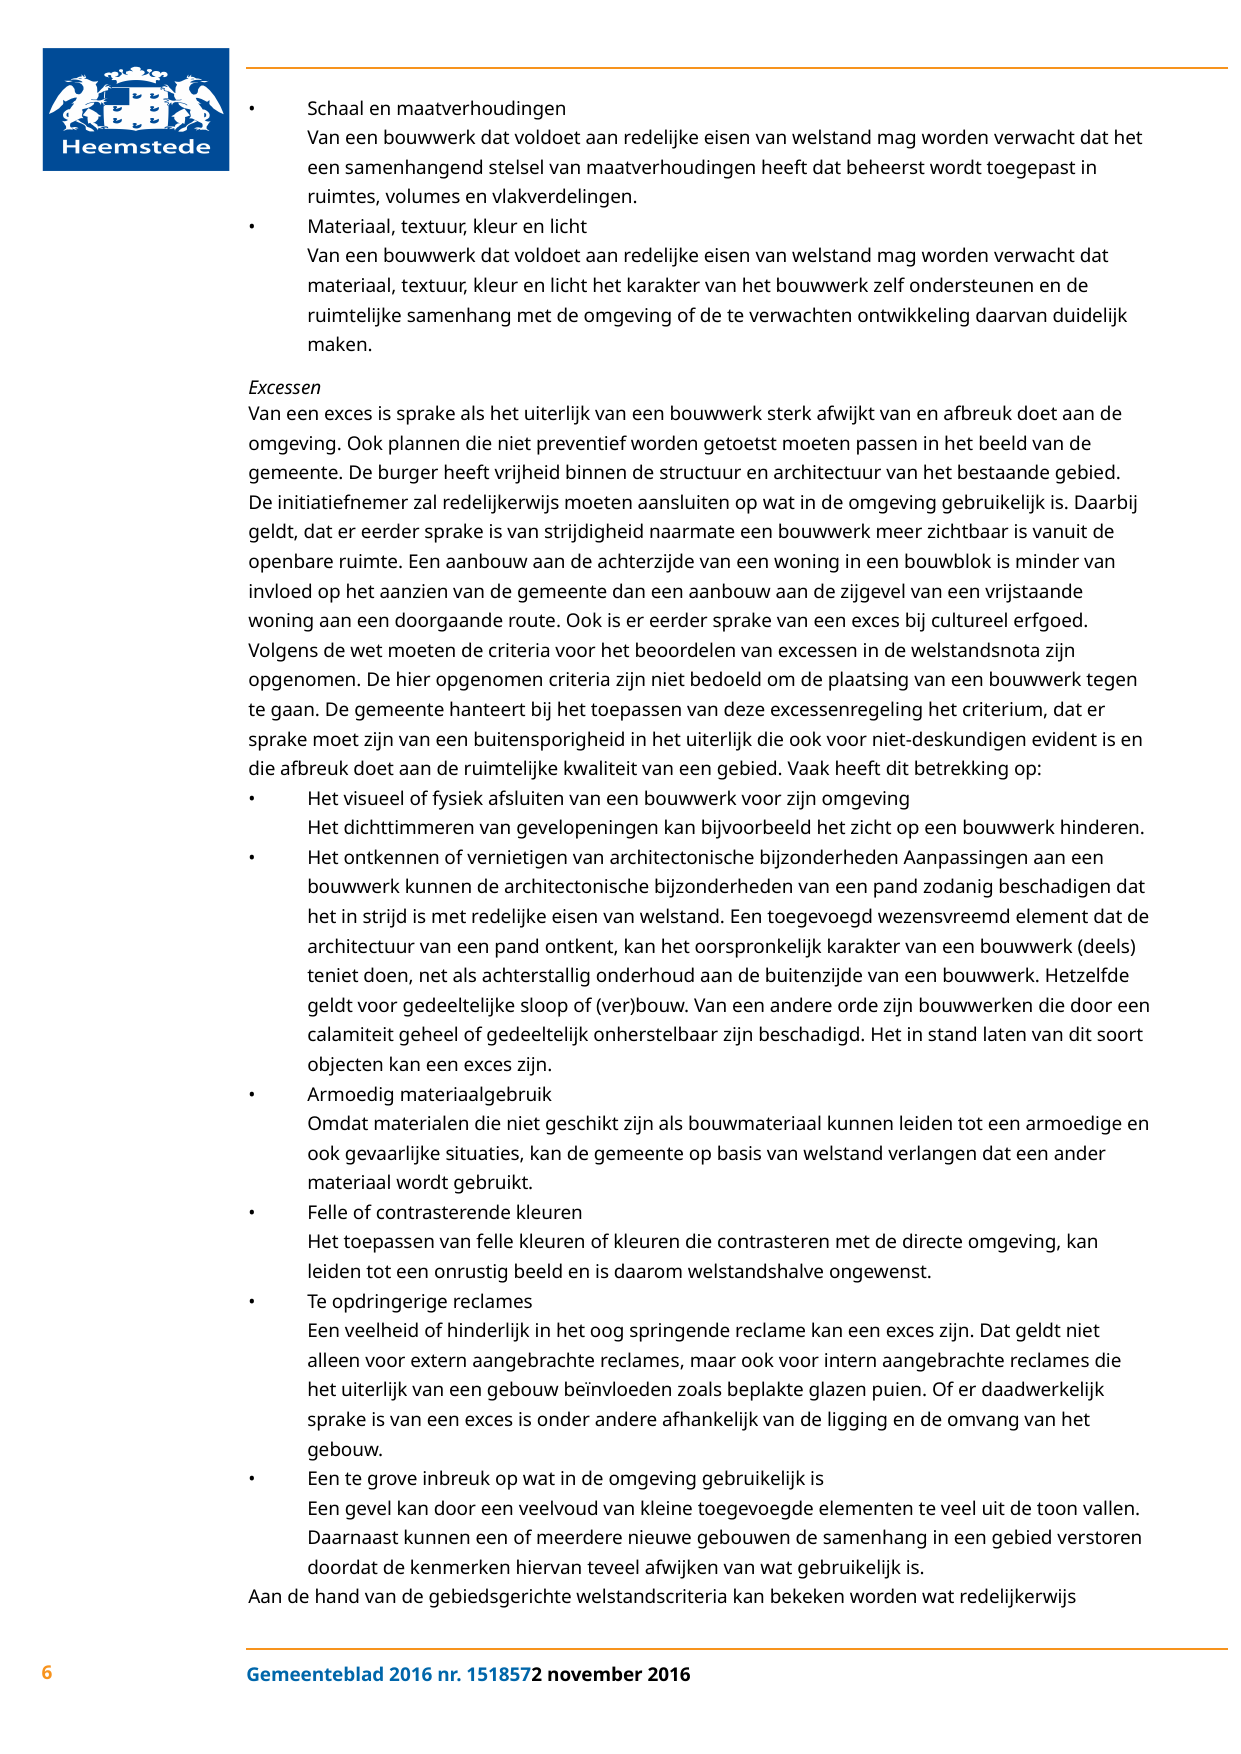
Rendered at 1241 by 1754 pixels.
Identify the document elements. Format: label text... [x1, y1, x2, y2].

list Een te grove inbreuk op wat in de omgeving gebruikelijk is [248, 1465, 1152, 1491]
list Een gevel kan door een veelvoud van kleine toegevoegde elementen te veel uit de toon vallen. Daarnaast kunnen een of meerdere nieuwe gebouwen de samenhang in een gebied verstoren doordat de kenmerken hiervan teveel afwijken van wat gebruikelijk is. [248, 1495, 1152, 1580]
list Felle of contrasterende kleuren [248, 1199, 1152, 1225]
text De initiatiefnemer zal redelijkerwijs moeten aansluiten op wat in de omgeving gebruikelijk is. Daarbij geldt, dat er eerder sprake is van strijdigheid naarmate een bouwwerk meer zichtbaar is vanuit de openbare ruimte. Een aanbouw aan de achterzijde van een woning in een bouwblok is minder van invloed op het aanzien van de gemeente dan een aanbouw aan de zijgevel van een vrijstaande woning aan een doorgaande route. Ook is er eerder sprake van een exces bij cultureel erfgoed. Volgens de wet moeten de criteria voor het beoordelen van excessen in de welstandsnota zijn opgenomen. De hier opgenomen criteria zijn niet bedoeld om de plaatsing van een bouwwerk tegen te gaan. De gemeente hanteert bij het toepassen van deze excessenregeling het criterium, dat er sprake moet zijn van een buitensporigheid in het uiterlijk die ook voor niet-deskundigen evident is en die afbreuk doet aan de ruimtelijke kwaliteit van een gebied. Vaak heeft dit betrekking op: [248, 489, 1152, 781]
list Het toepassen van felle kleuren of kleuren die contrasteren met de directe omgeving, kan leiden tot een onrustig beeld en is daarom welstandshalve ongewenst. [248, 1229, 1152, 1284]
text Van een exces is sprake als het uiterlijk van een bouwwerk sterk afwijkt van en afbreuk doet aan de omgeving. Ook plannen die niet preventief worden getoetst moeten passen in het beeld van de gemeente. De burger heeft vrijheid binnen de structuur en architectuur van het bestaande gebied. [248, 400, 1152, 485]
list Armoedig materiaalgebruik [248, 1081, 1152, 1106]
list Te opdringerige reclames [248, 1288, 1152, 1313]
list Een veelheid of hinderlijk in het oog springende reclame kan een exces zijn. Dat geldt niet alleen voor extern aangebrachte reclames, maar ook voor intern aangebrachte reclames die het uiterlijk van een gebouw beïnvloeden zoals beplakte glazen puien. Of er daadwerkelijk sprake is van een exces is onder andere afhankelijk van de ligging en de omvang van het gebouw. [248, 1317, 1152, 1461]
list Het ontkennen of vernietigen van architectonische bijzonderheden Aanpassingen aan een bouwwerk kunnen de architectonische bijzonderheden van een pand zodanig beschadigen dat het in strijd is met redelijke eisen van welstand. Een toegevoegd wezensvreemd element dat de architectuur van een pand ontkent, kan het oorspronkelijk karakter van een bouwwerk (deels) teniet doen, net als achterstallig onderhoud aan de buitenzijde van een bouwwerk. Hetzelfde geldt voor gedeeltelijke sloop of (ver)bouw. Van een andere orde zijn bouwwerken die door een calamiteit geheel of gedeeltelijk onherstelbaar zijn beschadigd. Het in stand laten van dit soort objecten kan een exces zijn. [248, 844, 1152, 1077]
list Omdat materialen die niet geschikt zijn als bouwmateriaal kunnen leiden tot een armoedige en ook gevaarlijke situaties, kan de gemeente op basis van welstand verlangen dat een ander materiaal wordt gebruikt. [248, 1110, 1152, 1195]
list Het visueel of fysiek afsluiten van een bouwwerk voor zijn omgeving [248, 785, 1152, 811]
list Van een bouwwerk dat voldoet aan redelijke eisen van welstand mag worden verwacht dat het een samenhangend stelsel van maatverhoudingen heeft dat beheerst wordt toegepast in ruimtes, volumes en vlakverdelingen. [248, 124, 1152, 209]
picture [41, 47, 231, 172]
text Excessen [248, 374, 1152, 400]
list Materiaal, textuur, kleur en licht [248, 213, 1152, 239]
list Het dichttimmeren van gevelopeningen kan bijvoorbeeld het zicht op een bouwwerk hinderen. [248, 814, 1152, 840]
list Schaal en maatverhoudingen [248, 95, 1152, 121]
list Van een bouwwerk dat voldoet aan redelijke eisen van welstand mag worden verwacht dat materiaal, textuur, kleur en licht het karakter van het bouwwerk zelf ondersteunen en de ruimtelijke samenhang met de omgeving of de te verwachten ontwikkeling daarvan duidelijk maken. [248, 243, 1152, 357]
text Aan de hand van de gebiedsgerichte welstandscriteria kan bekeken worden wat redelijkerwijs [248, 1584, 1152, 1609]
